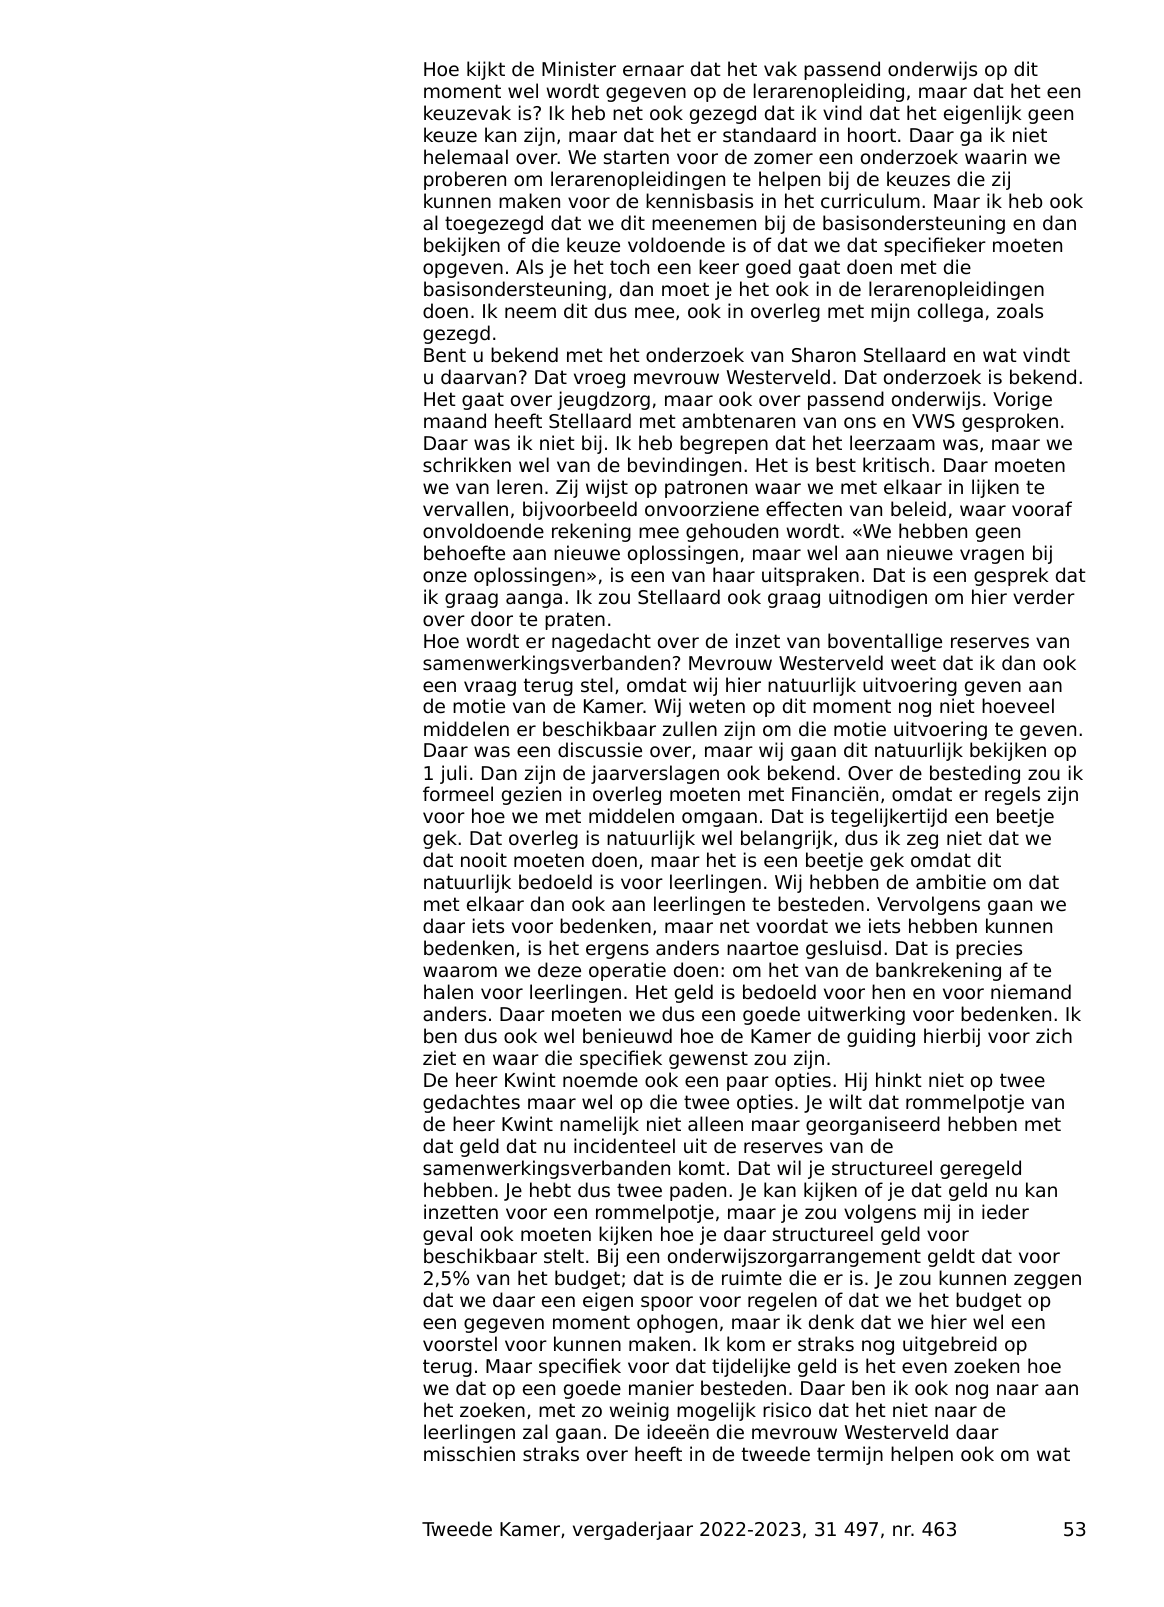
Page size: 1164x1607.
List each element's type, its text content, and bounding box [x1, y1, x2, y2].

text Bent u bekend met het onderzoek van Sharon Stellaard en wat vindt u daarvan? Dat vroeg mevrouw Westerveld. Dat onderzoek is bekend. Het gaat over jeugdzorg, maar ook over passend onderwijs. Vorige maand heeft Stellaard met ambtenaren van ons en VWS gesproken. Daar was ik niet bij. Ik heb begrepen dat het leerzaam was, maar we schrikken wel van de bevindingen. Het is best kritisch. Daar moeten we van leren. Zij wijst op patronen waar we met elkaar in lijken te vervallen, bijvoorbeeld onvoorziene effecten van beleid, waar vooraf onvoldoende rekening mee gehouden wordt. «We hebben geen behoefte aan nieuwe oplossingen, maar wel aan nieuwe vragen bij onze oplossingen», is een van haar uitspraken. Dat is een gesprek dat ik graag aanga. Ik zou Stellaard ook graag uitnodigen om hier verder over door te praten. [422, 345, 1087, 631]
text De heer Kwint noemde ook een paar opties. Hij hinkt niet op twee gedachtes maar wel op die twee opties. Je wilt dat rommelpotje van de heer Kwint namelijk niet alleen maar georganiseerd hebben met dat geld dat nu incidenteel uit de reserves van de samenwerkingsverbanden komt. Dat wil je structureel geregeld hebben. Je hebt dus twee paden. Je kan kijken of je dat geld nu kan inzetten voor een rommelpotje, maar je zou volgens mij in ieder geval ook moeten kijken hoe je daar structureel geld voor beschikbaar stelt. Bij een onderwijszorgarrangement geldt dat voor 2,5% van het budget; dat is de ruimte die er is. Je zou kunnen zeggen dat we daar een eigen spoor voor regelen of dat we het budget op een gegeven moment ophogen, maar ik denk dat we hier wel een voorstel voor kunnen maken. Ik kom er straks nog uitgebreid op terug. Maar specifiek voor dat tijdelijke geld is het even zoeken hoe we dat op een goede manier besteden. Daar ben ik ook nog naar aan het zoeken, met zo weinig mogelijk risico dat het niet naar de leerlingen zal gaan. De ideeën die mevrouw Westerveld daar misschien straks over heeft in de tweede termijn helpen ook om wat [422, 1070, 1087, 1466]
text Hoe wordt er nagedacht over de inzet van boventallige reserves van samenwerkingsverbanden? Mevrouw Westerveld weet dat ik dan ook een vraag terug stel, omdat wij hier natuurlijk uitvoering geven aan de motie van de Kamer. Wij weten op dit moment nog niet hoeveel middelen er beschikbaar zullen zijn om die motie uitvoering te geven. Daar was een discussie over, maar wij gaan dit natuurlijk bekijken op 1 juli. Dan zijn de jaarverslagen ook bekend. Over de besteding zou ik formeel gezien in overleg moeten met Financiën, omdat er regels zijn voor hoe we met middelen omgaan. Dat is tegelijkertijd een beetje gek. Dat overleg is natuurlijk wel belangrijk, dus ik zeg niet dat we dat nooit moeten doen, maar het is een beetje gek omdat dit natuurlijk bedoeld is voor leerlingen. Wij hebben de ambitie om dat met elkaar dan ook aan leerlingen te besteden. Vervolgens gaan we daar iets voor bedenken, maar net voordat we iets hebben kunnen bedenken, is het ergens anders naartoe gesluisd. Dat is precies waarom we deze operatie doen: om het van de bankrekening af te halen voor leerlingen. Het geld is bedoeld voor hen en voor niemand anders. Daar moeten we dus een goede uitwerking voor bedenken. Ik ben dus ook wel benieuwd hoe de Kamer de guiding hierbij voor zich ziet en waar die specifiek gewenst zou zijn. [422, 631, 1087, 1070]
text Hoe kijkt de Minister ernaar dat het vak passend onderwijs op dit moment wel wordt gegeven op de lerarenopleiding, maar dat het een keuzevak is? Ik heb net ook gezegd dat ik vind dat het eigenlijk geen keuze kan zijn, maar dat het er standaard in hoort. Daar ga ik niet helemaal over. We starten voor de zomer een onderzoek waarin we proberen om lerarenopleidingen te helpen bij de keuzes die zij kunnen maken voor de kennisbasis in het curriculum. Maar ik heb ook al toegezegd dat we dit meenemen bij de basisondersteuning en dan bekijken of die keuze voldoende is of dat we dat specifieker moeten opgeven. Als je het toch een keer goed gaat doen met die basisondersteuning, dan moet je het ook in de lerarenopleidingen doen. Ik neem dit dus mee, ook in overleg met mijn collega, zoals gezegd. [422, 59, 1087, 345]
